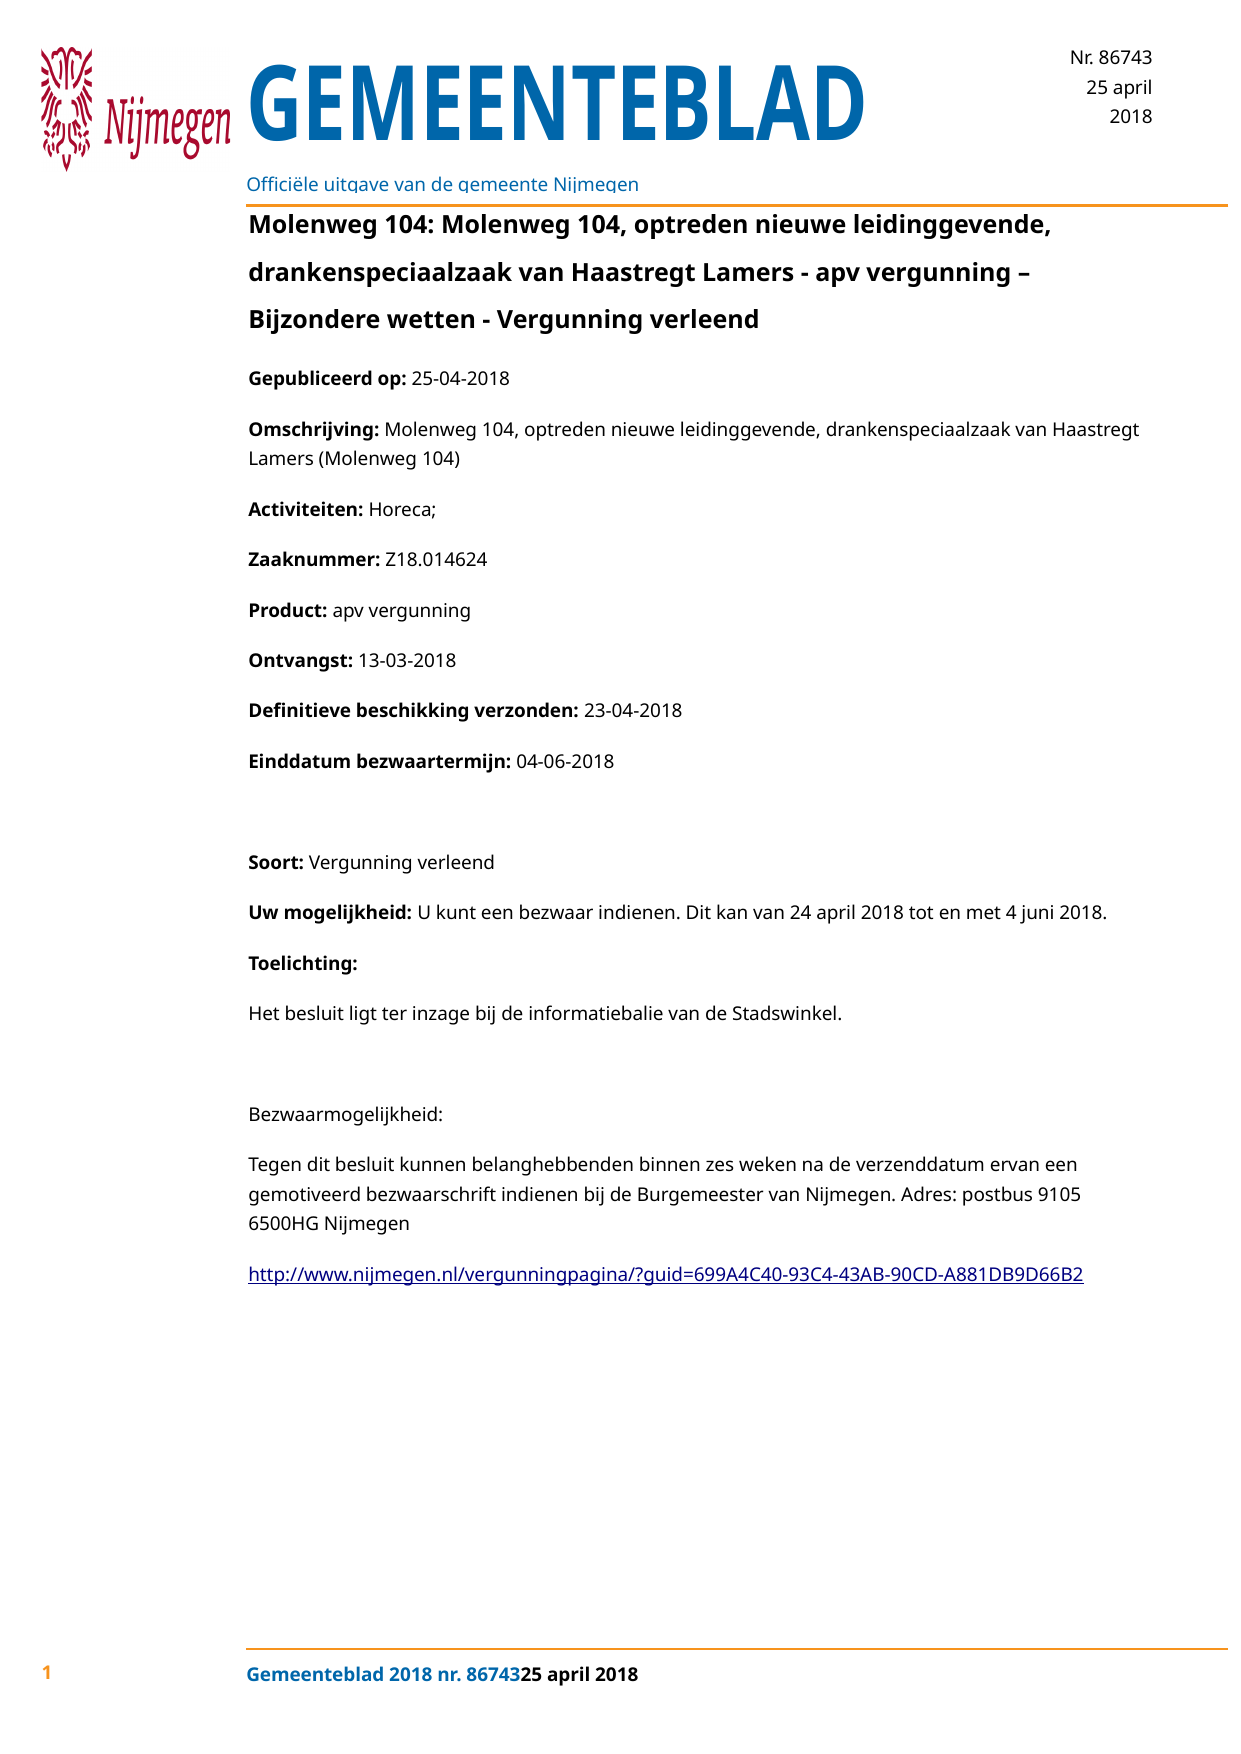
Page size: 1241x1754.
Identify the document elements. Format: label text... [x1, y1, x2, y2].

text Gepubliceerd op: 25-04-2018 [248, 366, 1152, 391]
text Product: apv vergunning [248, 597, 1152, 622]
text Tegen dit besluit kunnen belanghebbenden binnen zes weken na de verzenddatum ervan een gemotiveerd bezwaarschrift indienen bij de Burgemeester van Nijmegen. Adres: postbus 9105 6500HG Nijmegen [248, 1151, 1152, 1236]
text Soort: Vergunning verleend [248, 849, 1152, 874]
text Molenweg 104: Molenweg 104, optreden nieuwe leidinggevende, drankenspeciaalzaak van Haastregt Lamers - apv vergunning – Bijzondere wetten - Vergunning verleend [248, 207, 1152, 336]
text Definitieve beschikking verzonden: 23-04-2018 [248, 698, 1152, 723]
text http://www.nijmegen.nl/vergunningpagina/?guid=699A4C40-93C4-43AB-90CD-A881DB9D66B2 [248, 1261, 1152, 1287]
picture [41, 47, 231, 172]
text Toelichting: [248, 950, 1152, 975]
text Ontvangst: 13-03-2018 [248, 647, 1152, 673]
text Zaaknummer: Z18.014624 [248, 546, 1152, 572]
text Uw mogelijkheid: U kunt een bezwaar indienen. Dit kan van 24 april 2018 tot en met 4 juni 2018. [248, 899, 1152, 925]
text Activiteiten: Horeca; [248, 496, 1152, 522]
text Einddatum bezwaartermijn: 04-06-2018 [248, 748, 1152, 774]
text Het besluit ligt ter inzage bij de informatiebalie van de Stadswinkel. [248, 1000, 1152, 1026]
text Bezwaarmogelijkheid: [248, 1101, 1152, 1127]
text Omschrijving: Molenweg 104, optreden nieuwe leidinggevende, drankenspeciaalzaak van Haastregt Lamers (Molenweg 104) [248, 416, 1152, 471]
